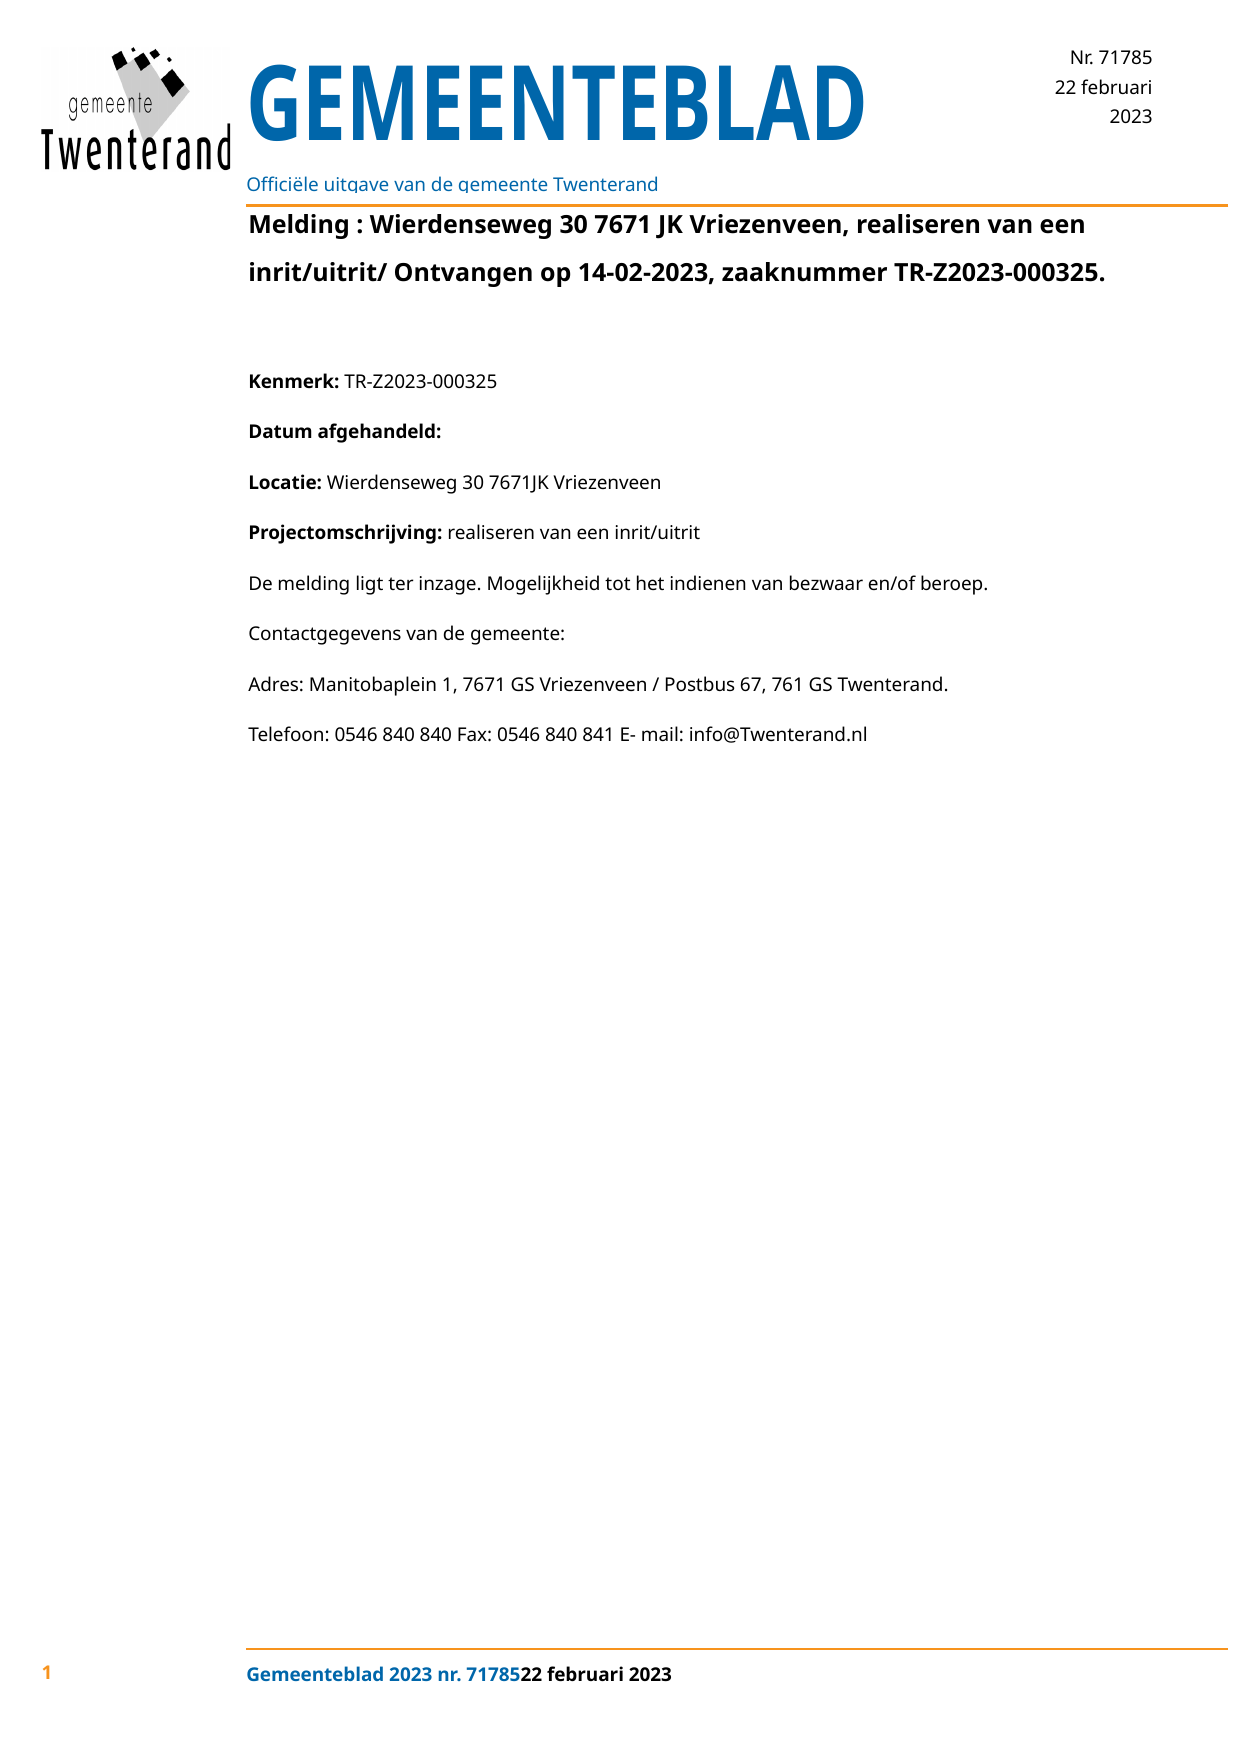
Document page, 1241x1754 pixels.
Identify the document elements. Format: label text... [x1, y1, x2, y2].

text Projectomschrijving: realiseren van een inrit/uitrit [248, 519, 1152, 545]
text Datum afgehandeld: [248, 419, 1152, 444]
text Melding : Wierdenseweg 30 7671 JK Vriezenveen, realiseren van een inrit/uitrit/ Ontvangen op 14-02-2023, zaaknummer TR-Z2023-000325. [248, 207, 1152, 288]
text Adres: Manitobaplein 1, 7671 GS Vriezenveen / Postbus 67, 761 GS Twenterand. [248, 671, 1152, 697]
text Kenmerk: TR-Z2023-000325 [248, 368, 1152, 394]
text Telefoon: 0546 840 840 Fax: 0546 840 841 E- mail: info@Twenterand.nl [248, 721, 1152, 747]
text Contactgegevens van de gemeente: [248, 620, 1152, 646]
text Locatie: Wierdenseweg 30 7671JK Vriezenveen [248, 469, 1152, 495]
text De melding ligt ter inzage. Mogelijkheid tot het indienen van bezwaar en/of beroep. [248, 570, 1152, 596]
picture [41, 47, 231, 172]
